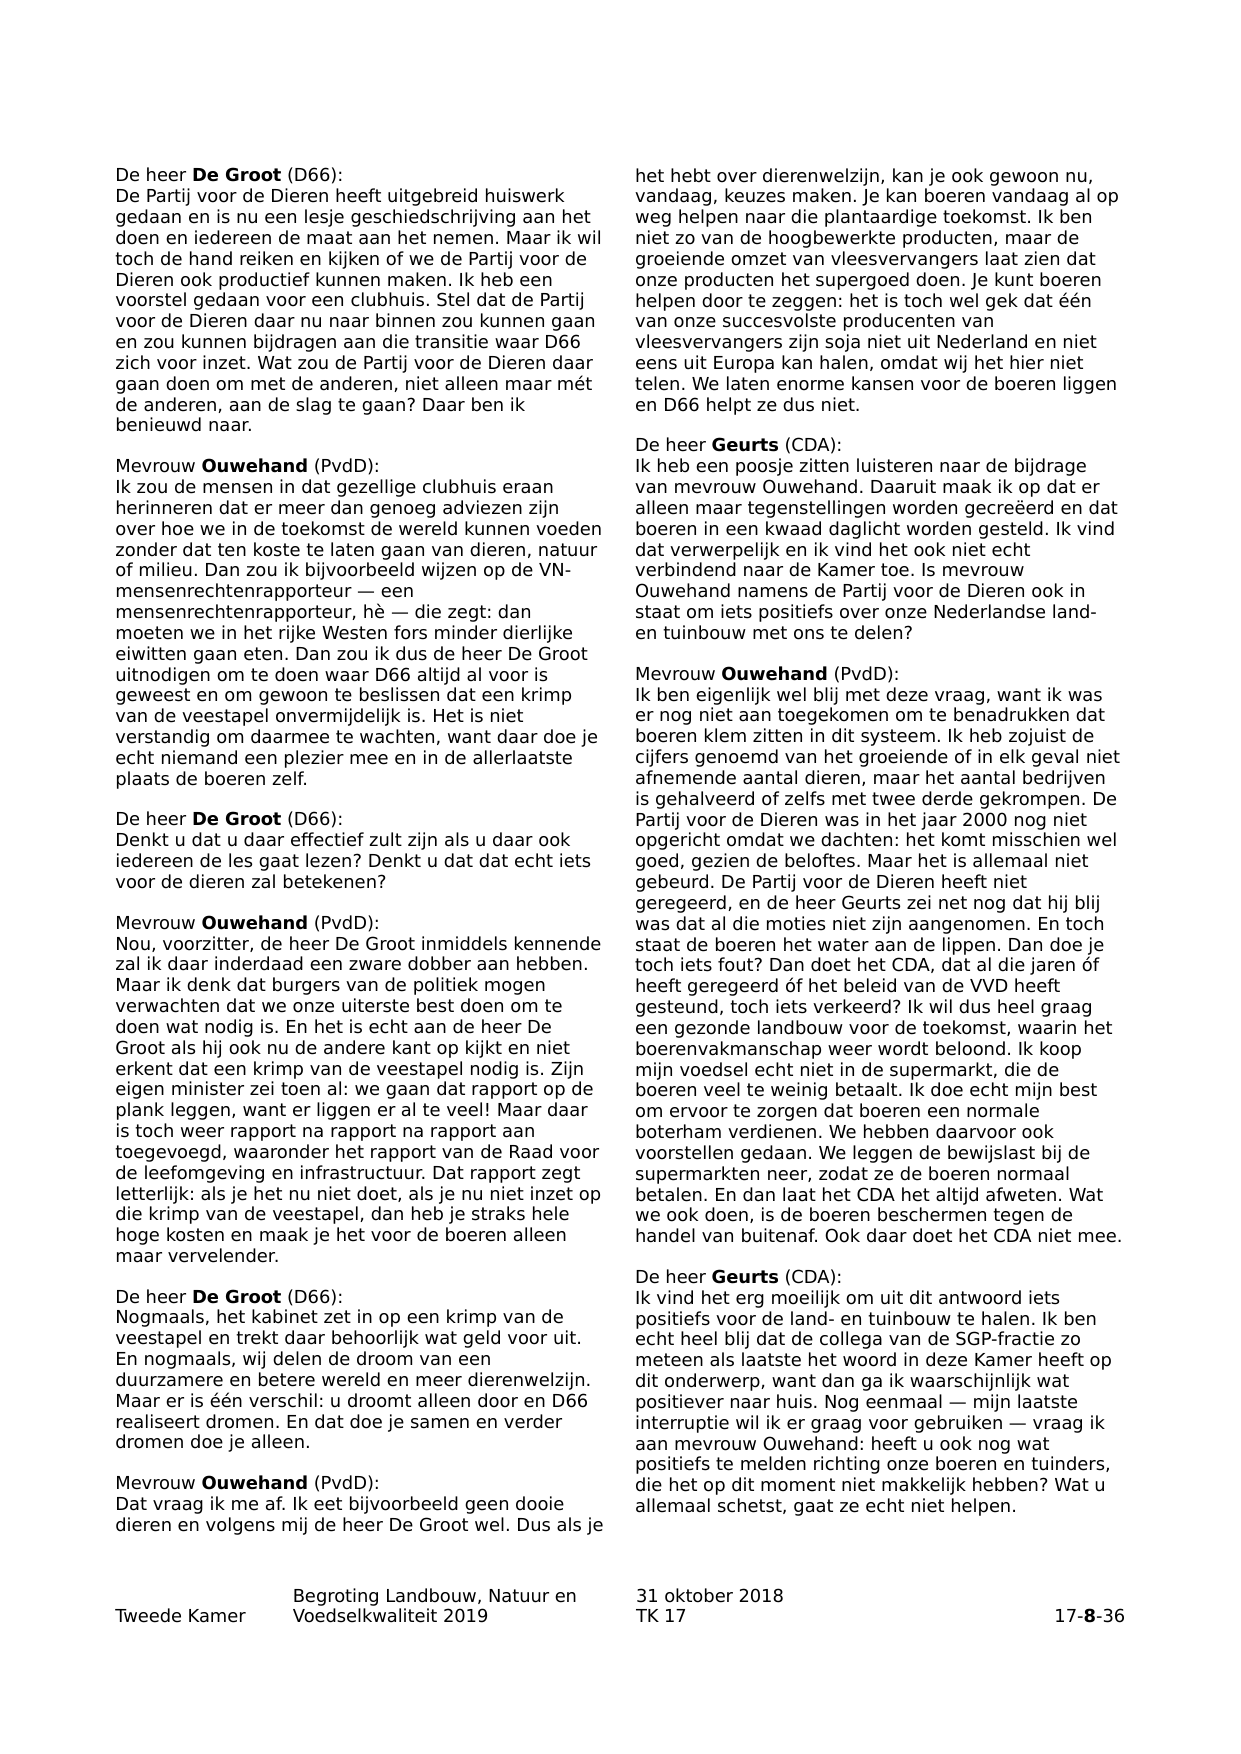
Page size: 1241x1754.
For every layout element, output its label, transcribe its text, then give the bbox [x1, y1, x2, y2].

text Mevrouw Ouwehand (PvdD): [115, 456, 605, 477]
text Denkt u dat u daar effectief zult zijn als u daar ook iedereen de les gaat lezen? Denkt u dat dat echt iets voor de dieren zal betekenen? [115, 830, 605, 892]
text Dat vraag ik me af. Ik eet bijvoorbeeld geen dooie dieren en volgens mij de heer De Groot wel. Dus als je [115, 1494, 605, 1536]
text Ik vind het erg moeilijk om uit dit antwoord iets positiefs voor de land- en tuinbouw te halen. Ik ben echt heel blij dat de collega van de SGP-fractie zo meteen als laatste het woord in deze Kamer heeft op dit onderwerp, want dan ga ik waarschijnlijk wat positiever naar huis. Nog eenmaal — mijn laatste interruptie wil ik er graag voor gebruiken — vraag ik aan mevrouw Ouwehand: heeft u ook nog wat positiefs te melden richting onze boeren en tuinders, die het op dit moment niet makkelijk hebben? Wat u allemaal schetst, gaat ze echt niet helpen. [635, 1287, 1125, 1517]
text Ik heb een poosje zitten luisteren naar de bijdrage van mevrouw Ouwehand. Daaruit maak ik op dat er alleen maar tegenstellingen worden gecreëerd en dat boeren in een kwaad daglicht worden gesteld. Ik vind dat verwerpelijk en ik vind het ook niet echt verbindend naar de Kamer toe. Is mevrouw Ouwehand namens de Partij voor de Dieren ook in staat om iets positiefs over onze Nederlandse land- en tuinbouw met ons te delen? [635, 456, 1125, 643]
text Nogmaals, het kabinet zet in op een krimp van de veestapel en trekt daar behoorlijk wat geld voor uit. En nogmaals, wij delen de droom van een duurzamere en betere wereld en meer dierenwelzijn. Maar er is één verschil: u droomt alleen door en D66 realiseert dromen. En dat doe je samen en verder dromen doe je alleen. [115, 1307, 605, 1453]
text De Partij voor de Dieren heeft uitgebreid huiswerk gedaan en is nu een lesje geschiedschrijving aan het doen en iedereen de maat aan het nemen. Maar ik wil toch de hand reiken en kijken of we de Partij voor de Dieren ook productief kunnen maken. Ik heb een voorstel gedaan voor een clubhuis. Stel dat de Partij voor de Dieren daar nu naar binnen zou kunnen gaan en zou kunnen bijdragen aan die transitie waar D66 zich voor inzet. Wat zou de Partij voor de Dieren daar gaan doen om met de anderen, niet alleen maar mét de anderen, aan de slag te gaan? Daar ben ik benieuwd naar. [115, 186, 605, 436]
text Mevrouw Ouwehand (PvdD): [115, 1473, 605, 1494]
text Ik zou de mensen in dat gezellige clubhuis eraan herinneren dat er meer dan genoeg adviezen zijn over hoe we in de toekomst de wereld kunnen voeden zonder dat ten koste te laten gaan van dieren, natuur of milieu. Dan zou ik bijvoorbeeld wijzen op de VN-mensenrechtenrapporteur — een mensenrechtenrapporteur, hè — die zegt: dan moeten we in het rijke Westen fors minder dierlijke eiwitten gaan eten. Dan zou ik dus de heer De Groot uitnodigen om te doen waar D66 altijd al voor is geweest en om gewoon te beslissen dat een krimp van de veestapel onvermijdelijk is. Het is niet verstandig om daarmee te wachten, want daar doe je echt niemand een plezier mee en in de allerlaatste plaats de boeren zelf. [115, 477, 605, 789]
text De heer Geurts (CDA): [635, 435, 1125, 456]
text Ik ben eigenlijk wel blij met deze vraag, want ik was er nog niet aan toegekomen om te benadrukken dat boeren klem zitten in dit systeem. Ik heb zojuist de cijfers genoemd van het groeiende of in elk geval niet afnemende aantal dieren, maar het aantal bedrijven is gehalveerd of zelfs met twee derde gekrompen. De Partij voor de Dieren was in het jaar 2000 nog niet opgericht omdat we dachten: het komt misschien wel goed, gezien de beloftes. Maar het is allemaal niet gebeurd. De Partij voor de Dieren heeft niet geregeerd, en de heer Geurts zei net nog dat hij blij was dat al die moties niet zijn aangenomen. En toch staat de boeren het water aan de lippen. Dan doe je toch iets fout? Dan doet het CDA, dat al die jaren óf heeft geregeerd óf het beleid van de VVD heeft gesteund, toch iets verkeerd? Ik wil dus heel graag een gezonde landbouw voor de toekomst, waarin het boerenvakmanschap weer wordt beloond. Ik koop mijn voedsel echt niet in de supermarkt, die de boeren veel te weinig betaalt. Ik doe echt mijn best om ervoor te zorgen dat boeren een normale boterham verdienen. We hebben daarvoor ook voorstellen gedaan. We leggen de bewijslast bij de supermarkten neer, zodat ze de boeren normaal betalen. En dan laat het CDA het altijd afweten. Wat we ook doen, is de boeren beschermen tegen de handel van buitenaf. Ook daar doet het CDA niet mee. [635, 684, 1125, 1247]
text De heer De Groot (D66): [115, 1287, 605, 1307]
text De heer De Groot (D66): [115, 809, 605, 830]
text Nou, voorzitter, de heer De Groot inmiddels kennende zal ik daar inderdaad een zware dobber aan hebben. Maar ik denk dat burgers van de politiek mogen verwachten dat we onze uiterste best doen om te doen wat nodig is. En het is echt aan de heer De Groot als hij ook nu de andere kant op kijkt en niet erkent dat een krimp van de veestapel nodig is. Zijn eigen minister zei toen al: we gaan dat rapport op de plank leggen, want er liggen er al te veel! Maar daar is toch weer rapport na rapport na rapport aan toegevoegd, waaronder het rapport van de Raad voor de leefomgeving en infrastructuur. Dat rapport zegt letterlijk: als je het nu niet doet, als je nu niet inzet op die krimp van de veestapel, dan heb je straks hele hoge kosten en maak je het voor de boeren alleen maar vervelender. [115, 933, 605, 1267]
text Mevrouw Ouwehand (PvdD): [635, 663, 1125, 684]
text Mevrouw Ouwehand (PvdD): [115, 912, 605, 933]
text het hebt over dierenwelzijn, kan je ook gewoon nu, vandaag, keuzes maken. Je kan boeren vandaag al op weg helpen naar die plantaardige toekomst. Ik ben niet zo van de hoogbewerkte producten, maar de groeiende omzet van vleesvervangers laat zien dat onze producten het supergoed doen. Je kunt boeren helpen door te zeggen: het is toch wel gek dat één van onze succesvolste producenten van vleesvervangers zijn soja niet uit Nederland en niet eens uit Europa kan halen, omdat wij het hier niet telen. We laten enorme kansen voor de boeren liggen en D66 helpt ze dus niet. [635, 165, 1125, 415]
text De heer Geurts (CDA): [635, 1267, 1125, 1287]
text De heer De Groot (D66): [115, 165, 605, 186]
